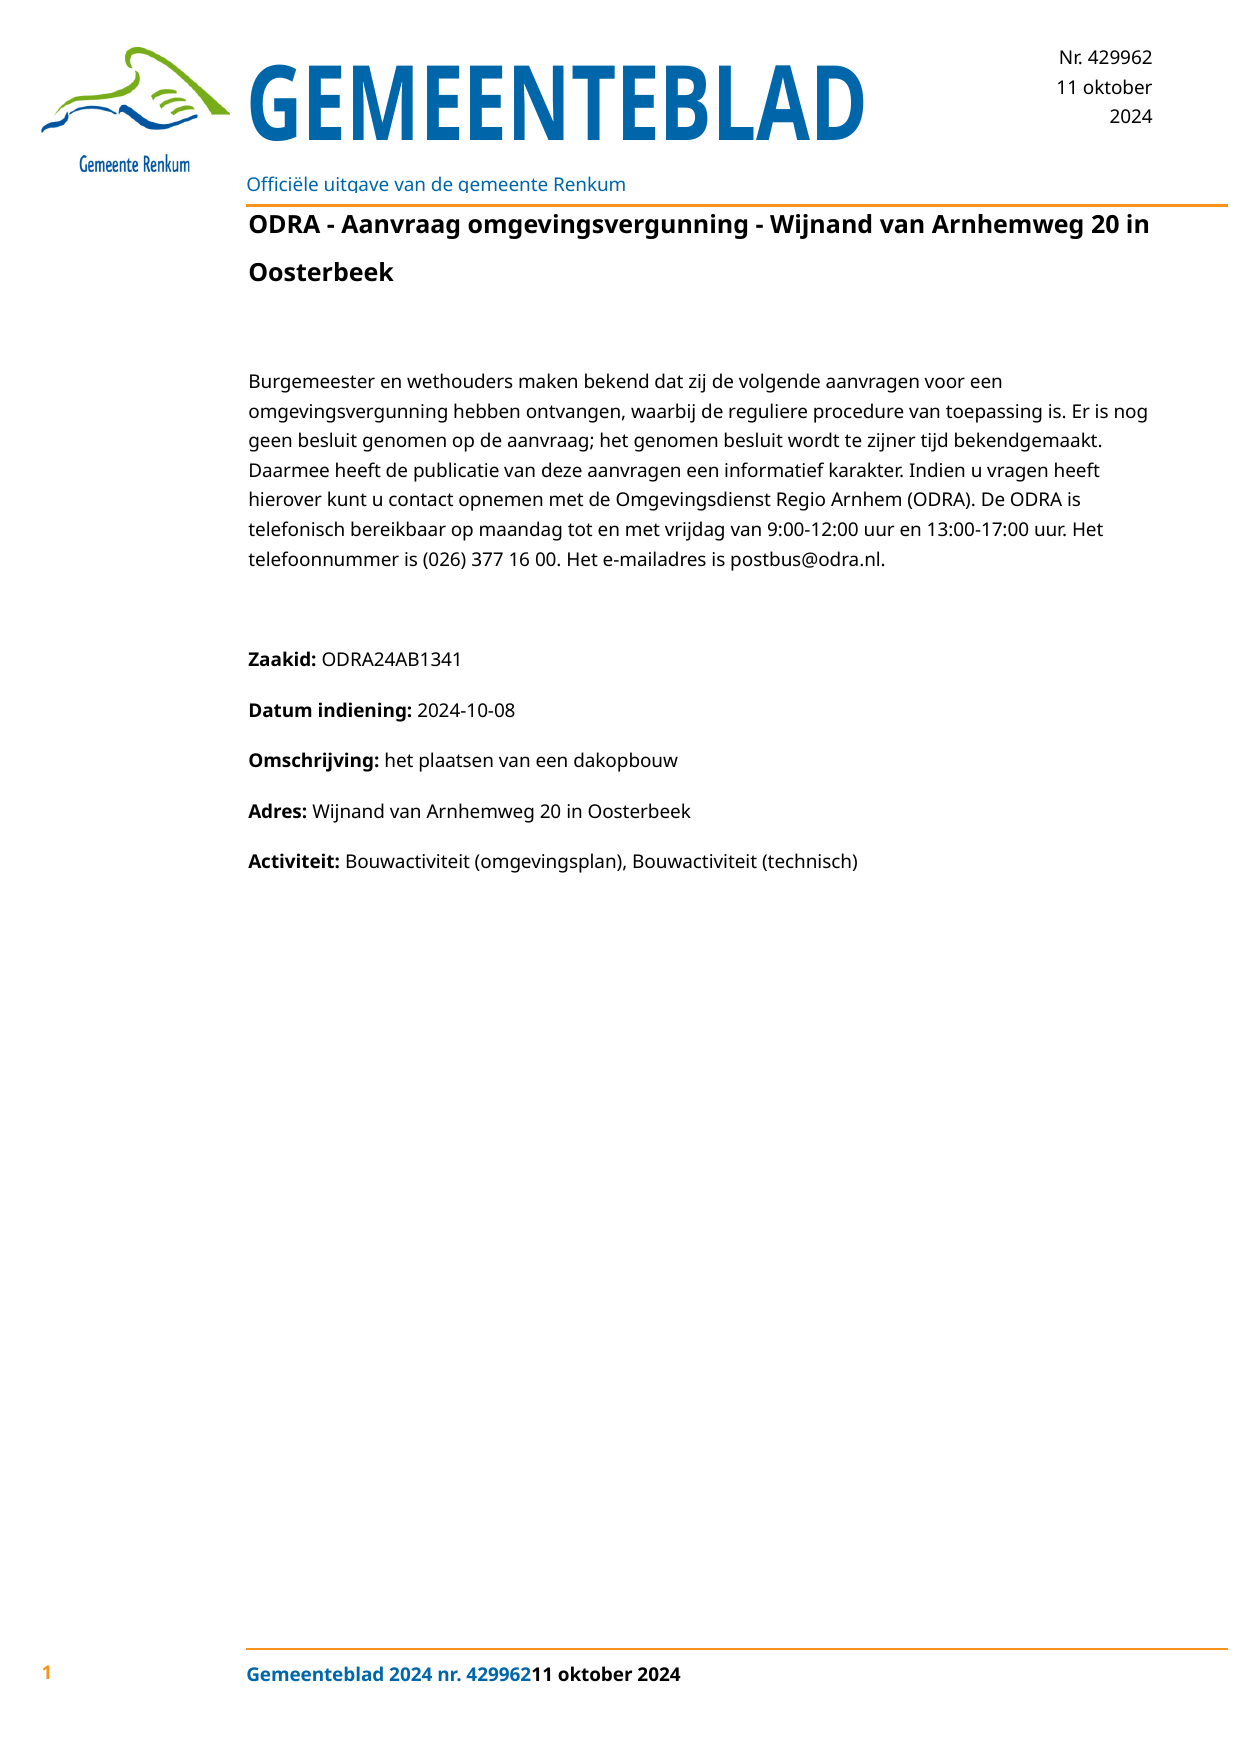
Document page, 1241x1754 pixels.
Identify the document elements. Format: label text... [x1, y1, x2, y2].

text Adres: Wijnand van Arnhemweg 20 in Oosterbeek [248, 798, 1152, 824]
text Zaakid: ODRA24AB1341 [248, 647, 1152, 672]
text Burgemeester en wethouders maken bekend dat zij de volgende aanvragen voor een omgevingsvergunning hebben ontvangen, waarbij de reguliere procedure van toepassing is. Er is nog geen besluit genomen op de aanvraag; het genomen besluit wordt te zijner tijd bekendgemaakt. Daarmee heeft de publicatie van deze aanvragen een informatief karakter. Indien u vragen heeft hierover kunt u contact opnemen met de Omgevingsdienst Regio Arnhem (ODRA). De ODRA is telefonisch bereikbaar op maandag tot en met vrijdag van 9:00-12:00 uur en 13:00-17:00 uur. Het telefoonnummer is (026) 377 16 00. Het e-mailadres is postbus@odra.nl. [248, 368, 1152, 572]
picture [41, 47, 231, 172]
text Omschrijving: het plaatsen van een dakopbouw [248, 747, 1152, 773]
text Activiteit: Bouwactiviteit (omgevingsplan), Bouwactiviteit (technisch) [248, 848, 1152, 874]
text Datum indiening: 2024-10-08 [248, 697, 1152, 723]
text ODRA - Aanvraag omgevingsvergunning - Wijnand van Arnhemweg 20 in Oosterbeek [248, 207, 1152, 288]
